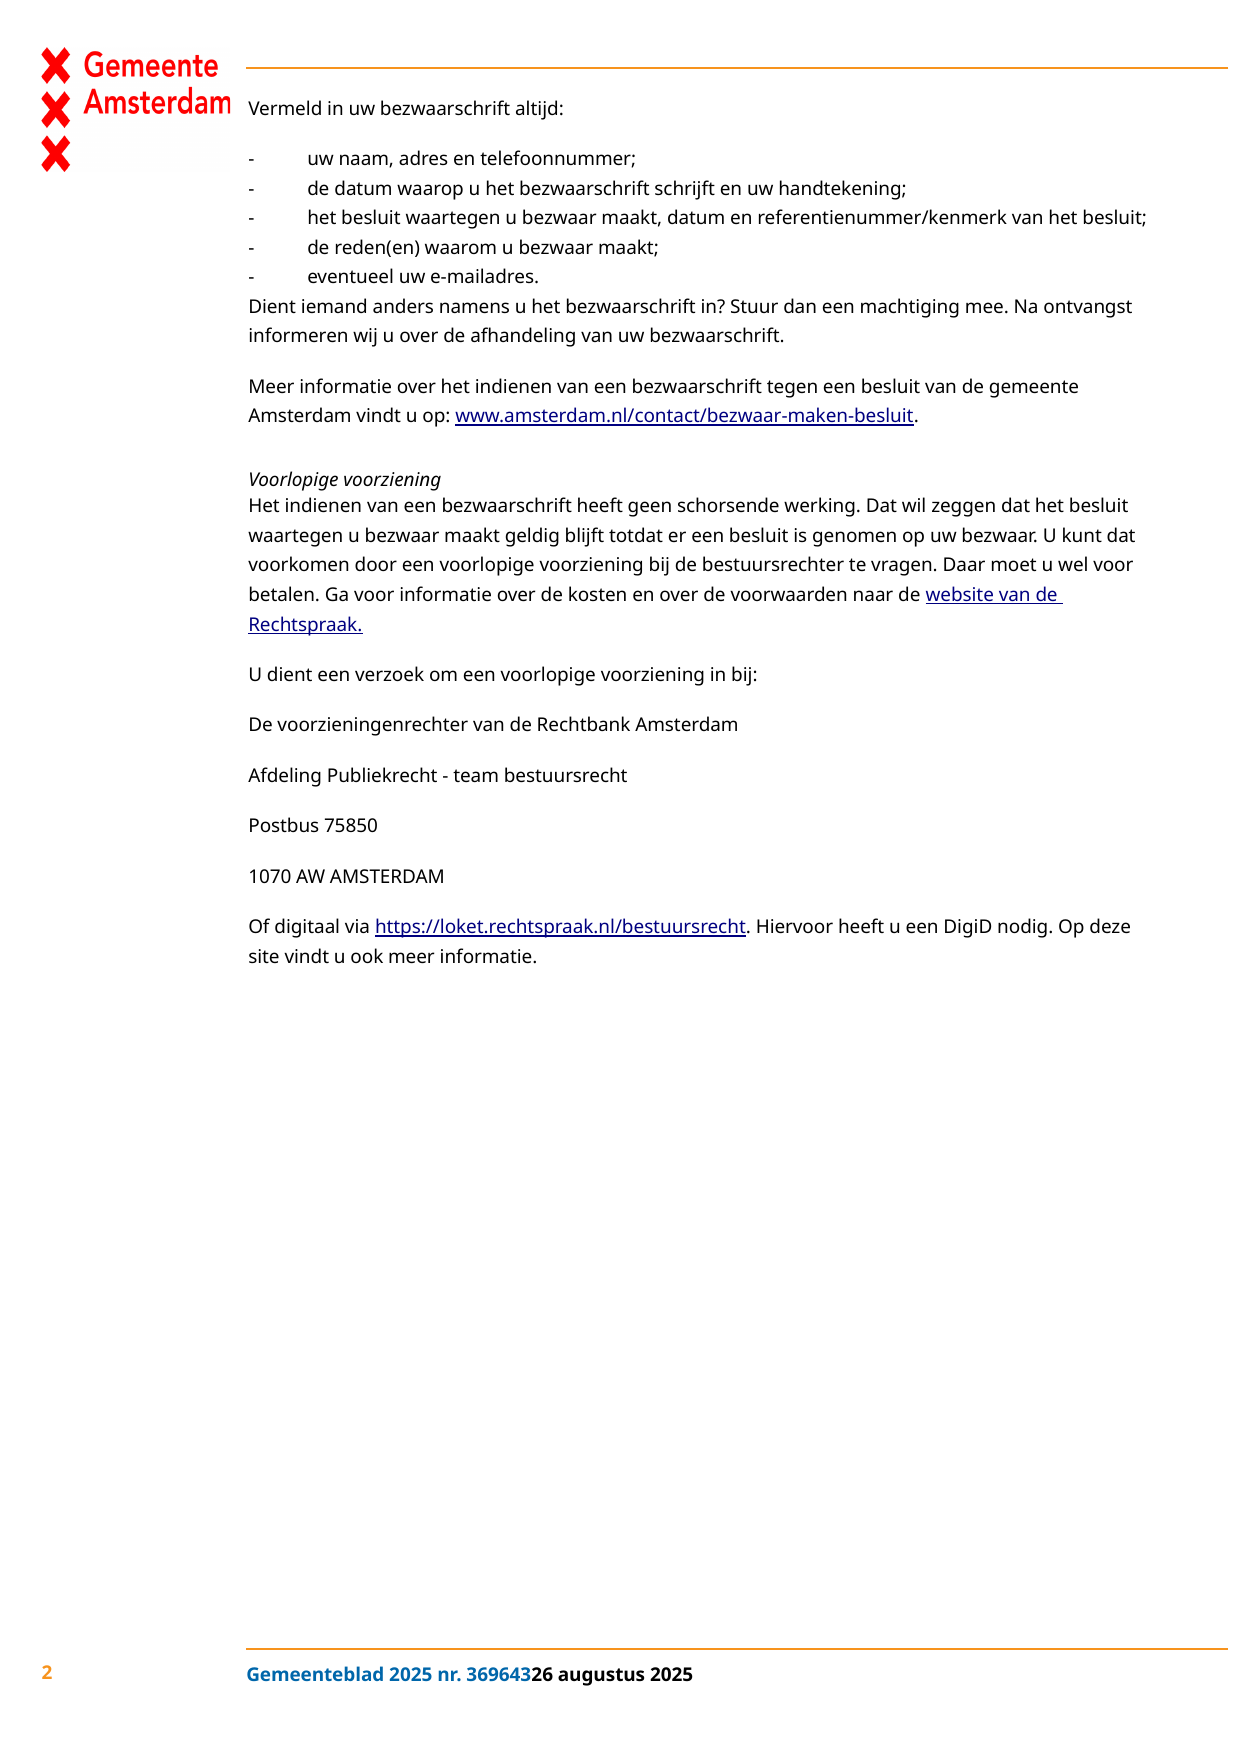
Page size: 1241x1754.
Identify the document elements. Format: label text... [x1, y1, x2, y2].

text Voorlopige voorziening [248, 467, 1152, 492]
text Of digitaal via https://loket.rechtspraak.nl/bestuursrecht. Hiervoor heeft u een DigiD nodig. Op deze site vindt u ook meer informatie. [248, 913, 1152, 968]
list uw naam, adres en telefoonnummer; [248, 145, 1152, 171]
text Meer informatie over het indienen van een bezwaarschrift tegen een besluit van de gemeente Amsterdam vindt u op: www.amsterdam.nl/contact/bezwaar-maken-besluit. [248, 373, 1152, 428]
list de reden(en) waarom u bezwaar maakt; [248, 234, 1152, 260]
text U dient een verzoek om een voorlopige voorziening in bij: [248, 661, 1152, 687]
text Vermeld in uw bezwaarschrift altijd: [248, 95, 1152, 121]
text 1070 AW AMSTERDAM [248, 863, 1152, 888]
text Dient iemand anders namens u het bezwaarschrift in? Stuur dan een machtiging mee. Na ontvangst informeren wij u over de afhandeling van uw bezwaarschrift. [248, 293, 1152, 348]
list eventueel uw e-mailadres. [248, 263, 1152, 289]
picture [41, 47, 231, 172]
text Afdeling Publiekrecht - team bestuursrecht [248, 762, 1152, 788]
text Postbus 75850 [248, 812, 1152, 838]
list het besluit waartegen u bezwaar maakt, datum en referentienummer/kenmerk van het besluit; [248, 204, 1152, 230]
text Het indienen van een bezwaarschrift heeft geen schorsende werking. Dat wil zeggen dat het besluit waartegen u bezwaar maakt geldig blijft totdat er een besluit is genomen op uw bezwaar. U kunt dat voorkomen door een voorlopige voorziening bij de bestuursrechter te vragen. Daar moet u wel voor betalen. Ga voor informatie over de kosten en over de voorwaarden naar de website van de Rechtspraak. [248, 492, 1152, 636]
text De voorzieningenrechter van de Rechtbank Amsterdam [248, 712, 1152, 737]
list de datum waarop u het bezwaarschrift schrijft en uw handtekening; [248, 175, 1152, 201]
